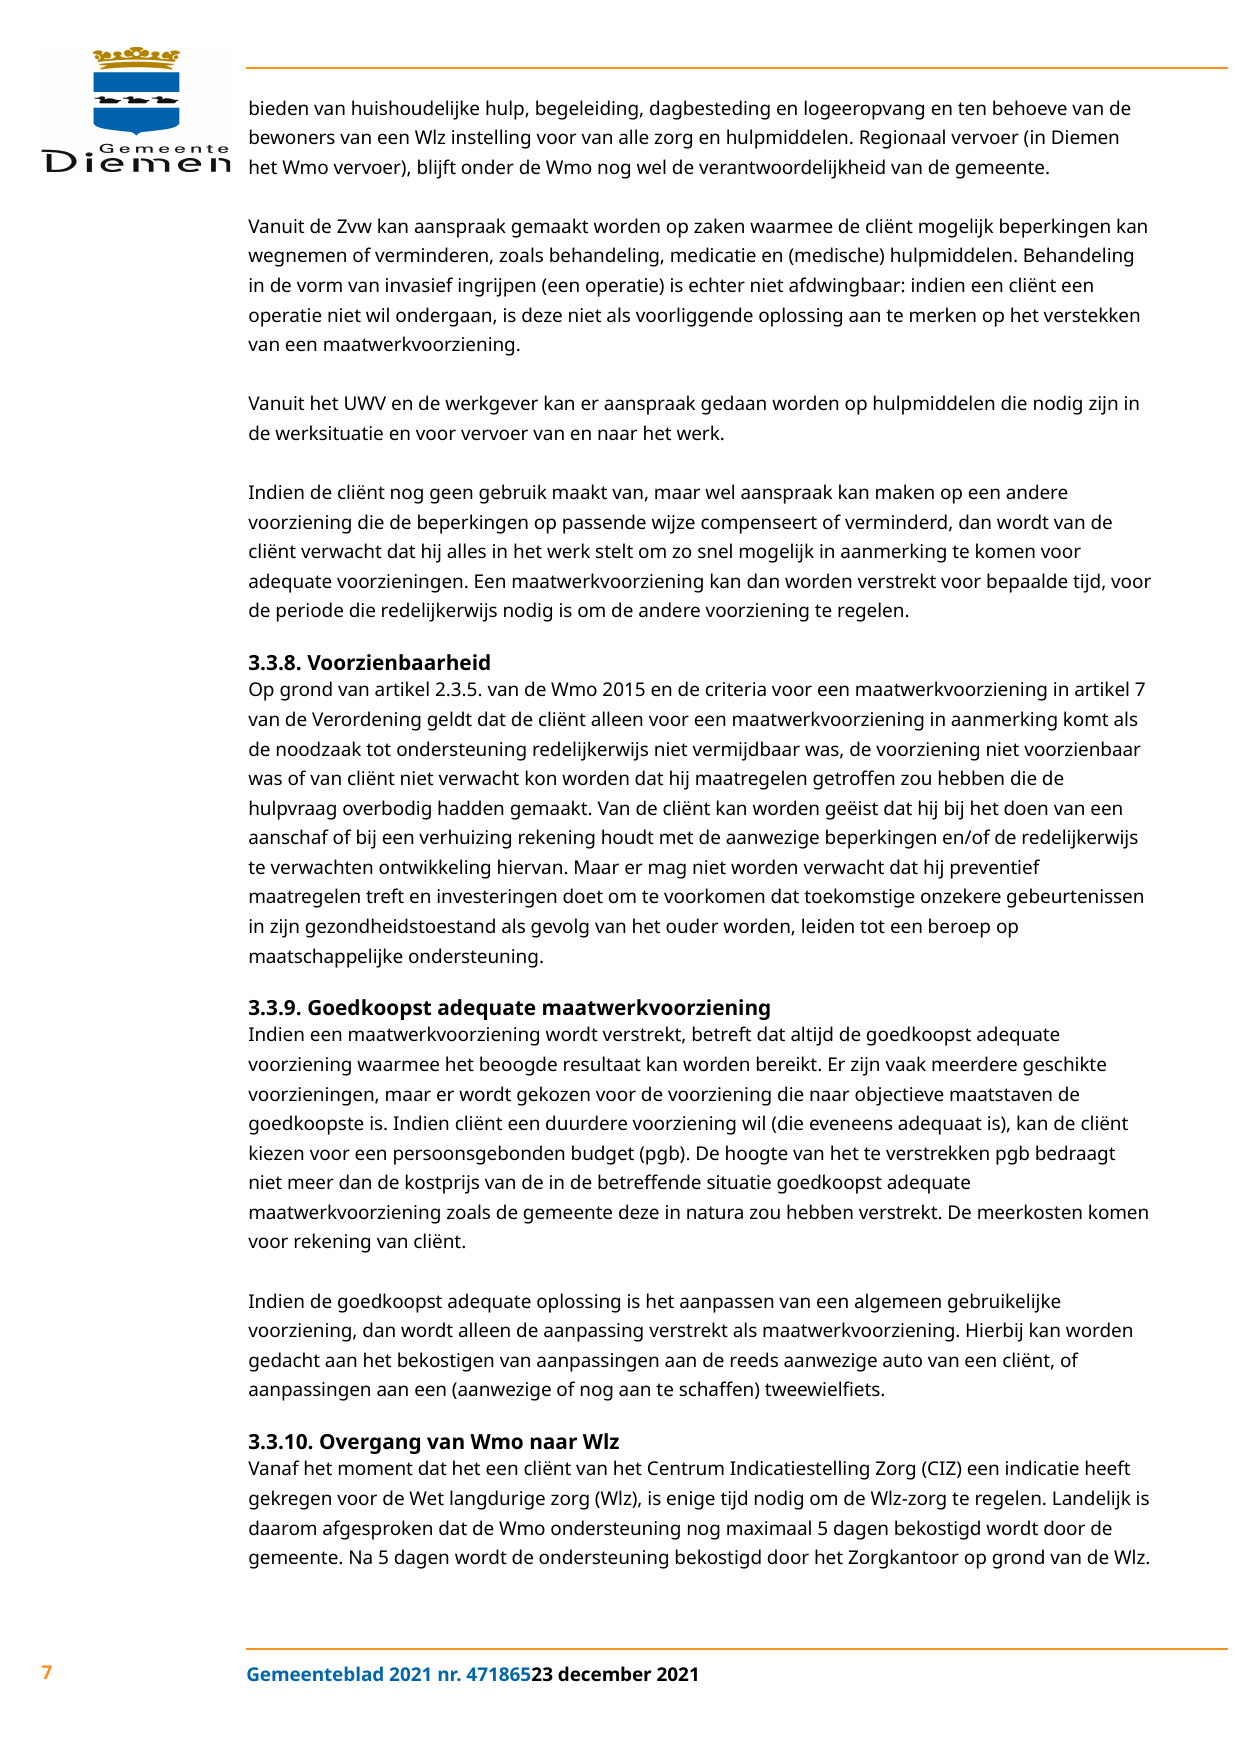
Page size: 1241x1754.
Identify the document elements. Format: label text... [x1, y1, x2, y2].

text Vanuit de Zvw kan aanspraak gemaakt worden op zaken waarmee de cliënt mogelijk beperkingen kan wegnemen of verminderen, zoals behandeling, medicatie en (medische) hulpmiddelen. Behandeling in de vorm van invasief ingrijpen (een operatie) is echter niet afdwingbaar: indien een cliënt een operatie niet wil ondergaan, is deze niet als voorliggende oplossing aan te merken op het verstekken van een maatwerkvoorziening. [248, 213, 1152, 357]
text 3.3.9. Goedkoopst adequate maatwerkvoorziening [248, 993, 1152, 1022]
text Indien de goedkoopst adequate oplossing is het aanpassen van een algemeen gebruikelijke voorziening, dan wordt alleen de aanpassing verstrekt als maatwerkvoorziening. Hierbij kan worden gedacht aan het bekostigen van aanpassingen aan de reeds aanwezige auto van een cliënt, of aanpassingen aan een (aanwezige of nog aan te schaffen) tweewielfiets. [248, 1288, 1152, 1402]
text Indien een maatwerkvoorziening wordt verstrekt, betreft dat altijd de goedkoopst adequate voorziening waarmee het beoogde resultaat kan worden bereikt. Er zijn vaak meerdere geschikte voorzieningen, maar er wordt gekozen voor de voorziening die naar objectieve maatstaven de goedkoopste is. Indien cliënt een duurdere voorziening wil (die eveneens adequaat is), kan de cliënt kiezen voor een persoonsgebonden budget (pgb). De hoogte van het te verstrekken pgb bedraagt niet meer dan de kostprijs van de in de betreffende situatie goedkoopst adequate maatwerkvoorziening zoals de gemeente deze in natura zou hebben verstrekt. De meerkosten komen voor rekening van cliënt. [248, 1022, 1152, 1254]
picture [41, 47, 231, 172]
text Vanaf het moment dat het een cliënt van het Centrum Indicatiestelling Zorg (CIZ) een indicatie heeft gekregen voor de Wet langdurige zorg (Wlz), is enige tijd nodig om de Wlz-zorg te regelen. Landelijk is daarom afgesproken dat de Wmo ondersteuning nog maximaal 5 dagen bekostigd wordt door de gemeente. Na 5 dagen wordt de ondersteuning bekostigd door het Zorgkantoor op grond van de Wlz. [248, 1456, 1152, 1570]
text Vanuit het UWV en de werkgever kan er aanspraak gedaan worden op hulpmiddelen die nodig zijn in de werksituatie en voor vervoer van en naar het werk. [248, 391, 1152, 446]
text 3.3.10. Overgang van Wmo naar Wlz [248, 1427, 1152, 1456]
text 3.3.8. Voorzienbaarheid [248, 648, 1152, 677]
text Op grond van artikel 2.3.5. van de Wmo 2015 en de criteria voor een maatwerkvoorziening in artikel 7 van de Verordening geldt dat de cliënt alleen voor een maatwerkvoorziening in aanmerking komt als de noodzaak tot ondersteuning redelijkerwijs niet vermijdbaar was, de voorziening niet voorzienbaar was of van cliënt niet verwacht kon worden dat hij maatregelen getroffen zou hebben die de hulpvraag overbodig hadden gemaakt. Van de cliënt kan worden geëist dat hij bij het doen van een aanschaf of bij een verhuizing rekening houdt met de aanwezige beperkingen en/of de redelijkerwijs te verwachten ontwikkeling hiervan. Maar er mag niet worden verwacht dat hij preventief maatregelen treft en investeringen doet om te voorkomen dat toekomstige onzekere gebeurtenissen in zijn gezondheidstoestand als gevolg van het ouder worden, leiden tot een beroep op maatschappelijke ondersteuning. [248, 677, 1152, 968]
text bieden van huishoudelijke hulp, begeleiding, dagbesteding en logeeropvang en ten behoeve van de bewoners van een Wlz instelling voor van alle zorg en hulpmiddelen. Regionaal vervoer (in Diemen het Wmo vervoer), blijft onder de Wmo nog wel de verantwoordelijkheid van de gemeente. [248, 95, 1152, 180]
text Indien de cliënt nog geen gebruik maakt van, maar wel aanspraak kan maken op een andere voorziening die de beperkingen op passende wijze compenseert of verminderd, dan wordt van de cliënt verwacht dat hij alles in het werk stelt om zo snel mogelijk in aanmerking te komen voor adequate voorzieningen. Een maatwerkvoorziening kan dan worden verstrekt voor bepaalde tijd, voor de periode die redelijkerwijs nodig is om de andere voorziening te regelen. [248, 479, 1152, 623]
